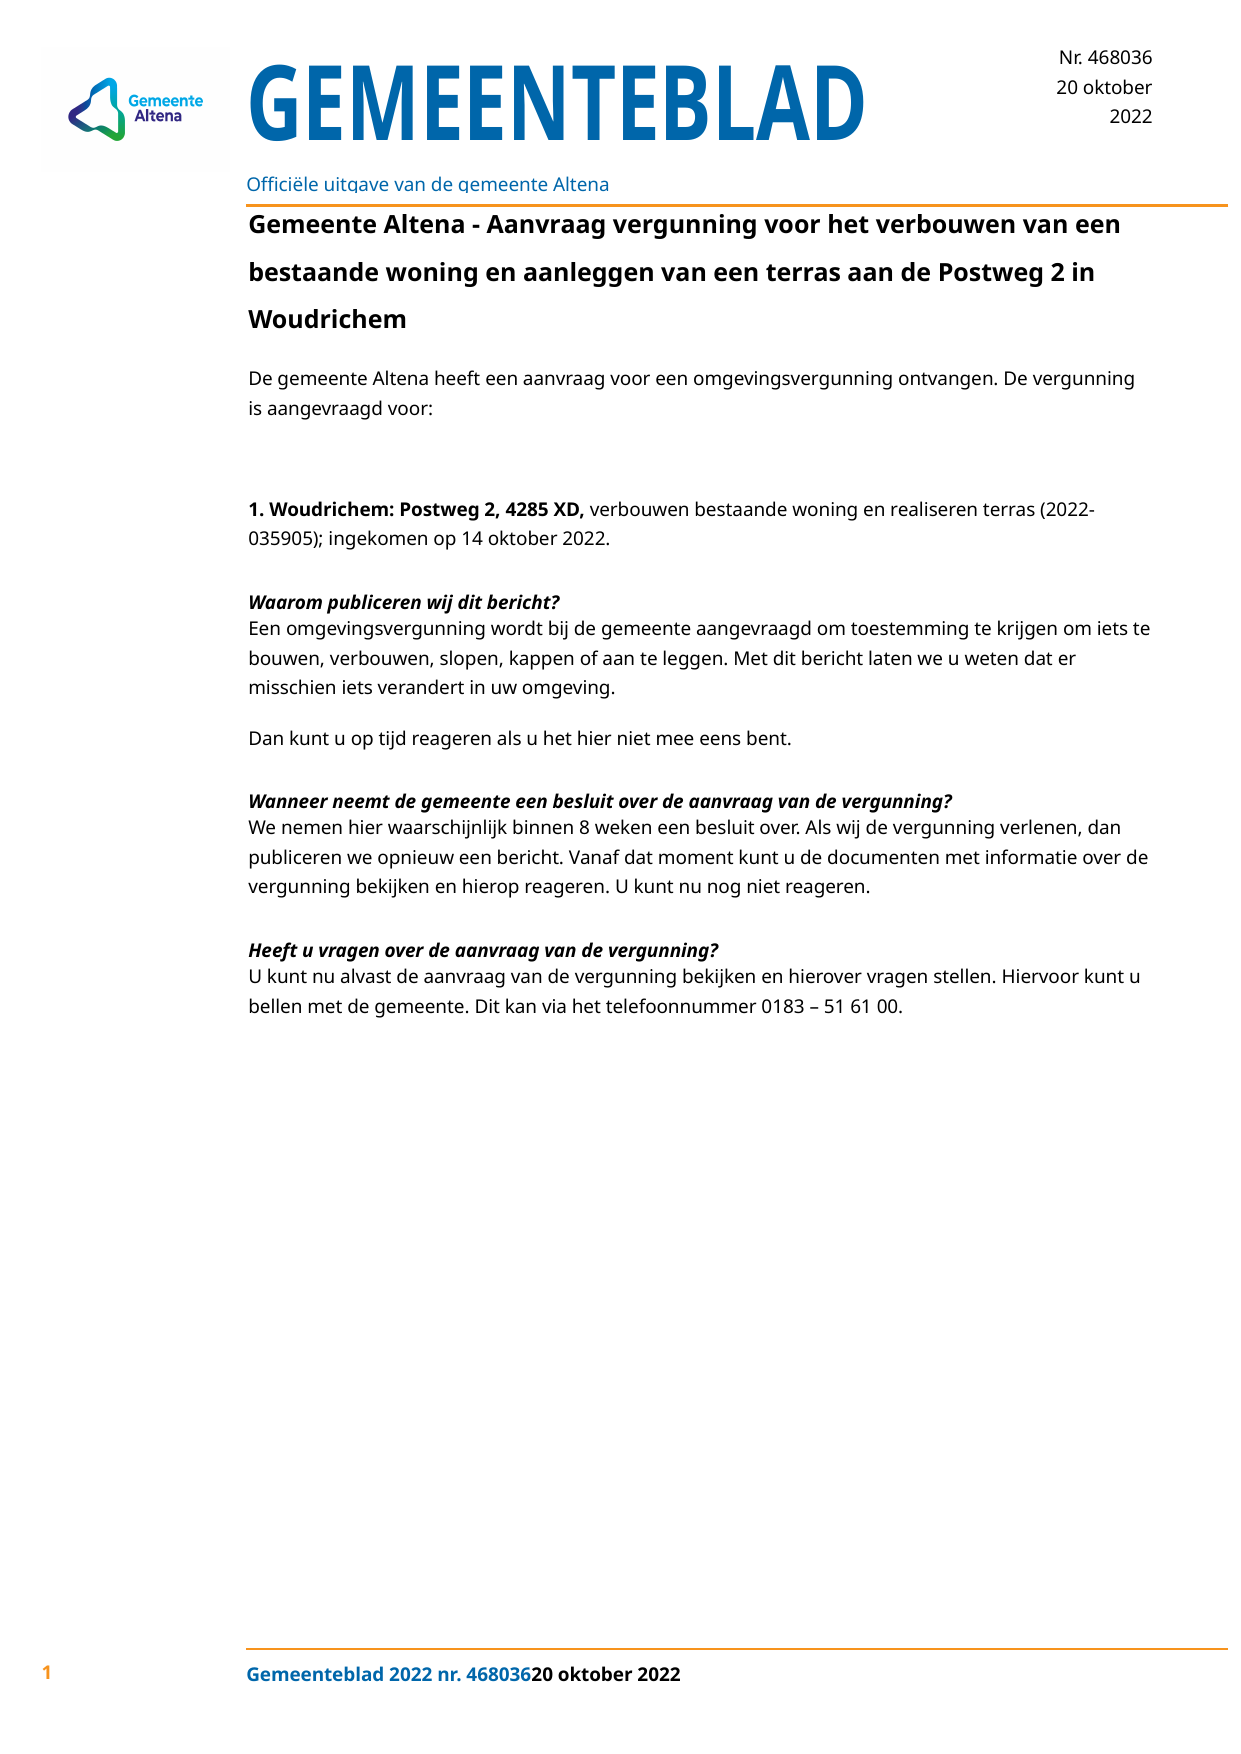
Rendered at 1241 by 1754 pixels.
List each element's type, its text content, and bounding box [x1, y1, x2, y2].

text We nemen hier waarschijnlijk binnen 8 weken een besluit over. Als wij de vergunning verlenen, dan publiceren we opnieuw een bericht. Vanaf dat moment kunt u de documenten met informatie over de vergunning bekijken en hierop reageren. U kunt nu nog niet reageren. [248, 814, 1152, 899]
text U kunt nu alvast de aanvraag van de vergunning bekijken en hierover vragen stellen. Hiervoor kunt u bellen met de gemeente. Dit kan via het telefoonnummer 0183 – 51 61 00. [248, 963, 1152, 1019]
text Een omgevingsvergunning wordt bij de gemeente aangevraagd om toestemming te krijgen om iets te bouwen, verbouwen, slopen, kappen of aan te leggen. Met dit bericht laten we u weten dat er misschien iets verandert in uw omgeving. [248, 615, 1152, 700]
text Gemeente Altena - Aanvraag vergunning voor het verbouwen van een bestaande woning en aanleggen van een terras aan de Postweg 2 in Woudrichem [248, 207, 1152, 336]
text Waarom publiceren wij dit bericht? [248, 589, 1152, 615]
text Dan kunt u op tijd reageren als u het hier niet mee eens bent. [248, 725, 1152, 751]
text Wanneer neemt de gemeente een besluit over de aanvraag van de vergunning? [248, 789, 1152, 814]
text 1. Woudrichem: Postweg 2, 4285 XD, verbouwen bestaande woning en realiseren terras (2022-035905); ingekomen op 14 oktober 2022. [248, 496, 1152, 551]
picture [41, 47, 231, 172]
text De gemeente Altena heeft een aanvraag voor een omgevingsvergunning ontvangen. De vergunning is aangevraagd voor: [248, 366, 1152, 421]
text Heeft u vragen over de aanvraag van de vergunning? [248, 938, 1152, 963]
